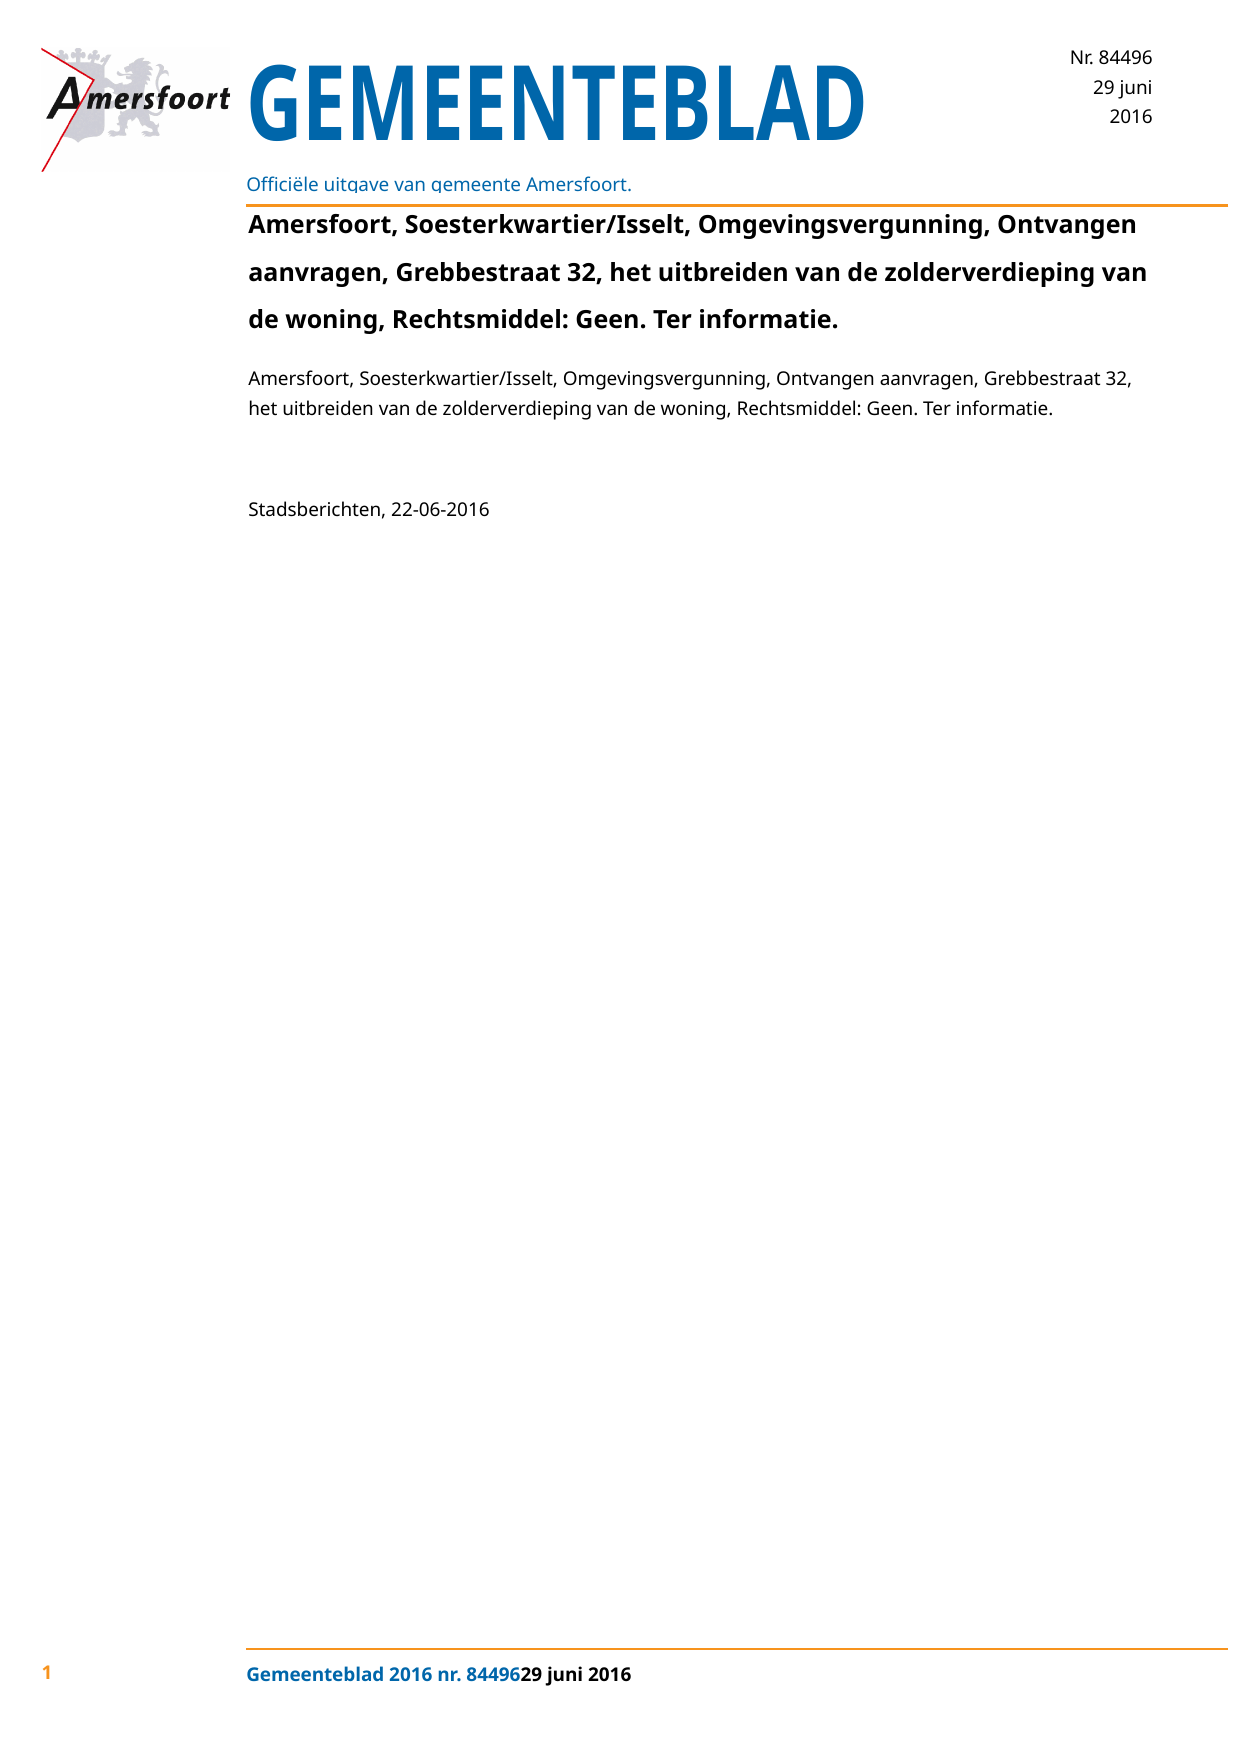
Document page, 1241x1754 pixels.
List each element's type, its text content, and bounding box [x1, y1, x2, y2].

text Amersfoort, Soesterkwartier/Isselt, Omgevingsvergunning, Ontvangen aanvragen, Grebbestraat 32, het uitbreiden van de zolderverdieping van de woning, Rechtsmiddel: Geen. Ter informatie. [248, 366, 1152, 421]
text Stadsberichten, 22-06-2016 [248, 496, 1152, 522]
text Amersfoort, Soesterkwartier/Isselt, Omgevingsvergunning, Ontvangen aanvragen, Grebbestraat 32, het uitbreiden van de zolderverdieping van de woning, Rechtsmiddel: Geen. Ter informatie. [248, 207, 1152, 336]
picture [41, 47, 231, 172]
